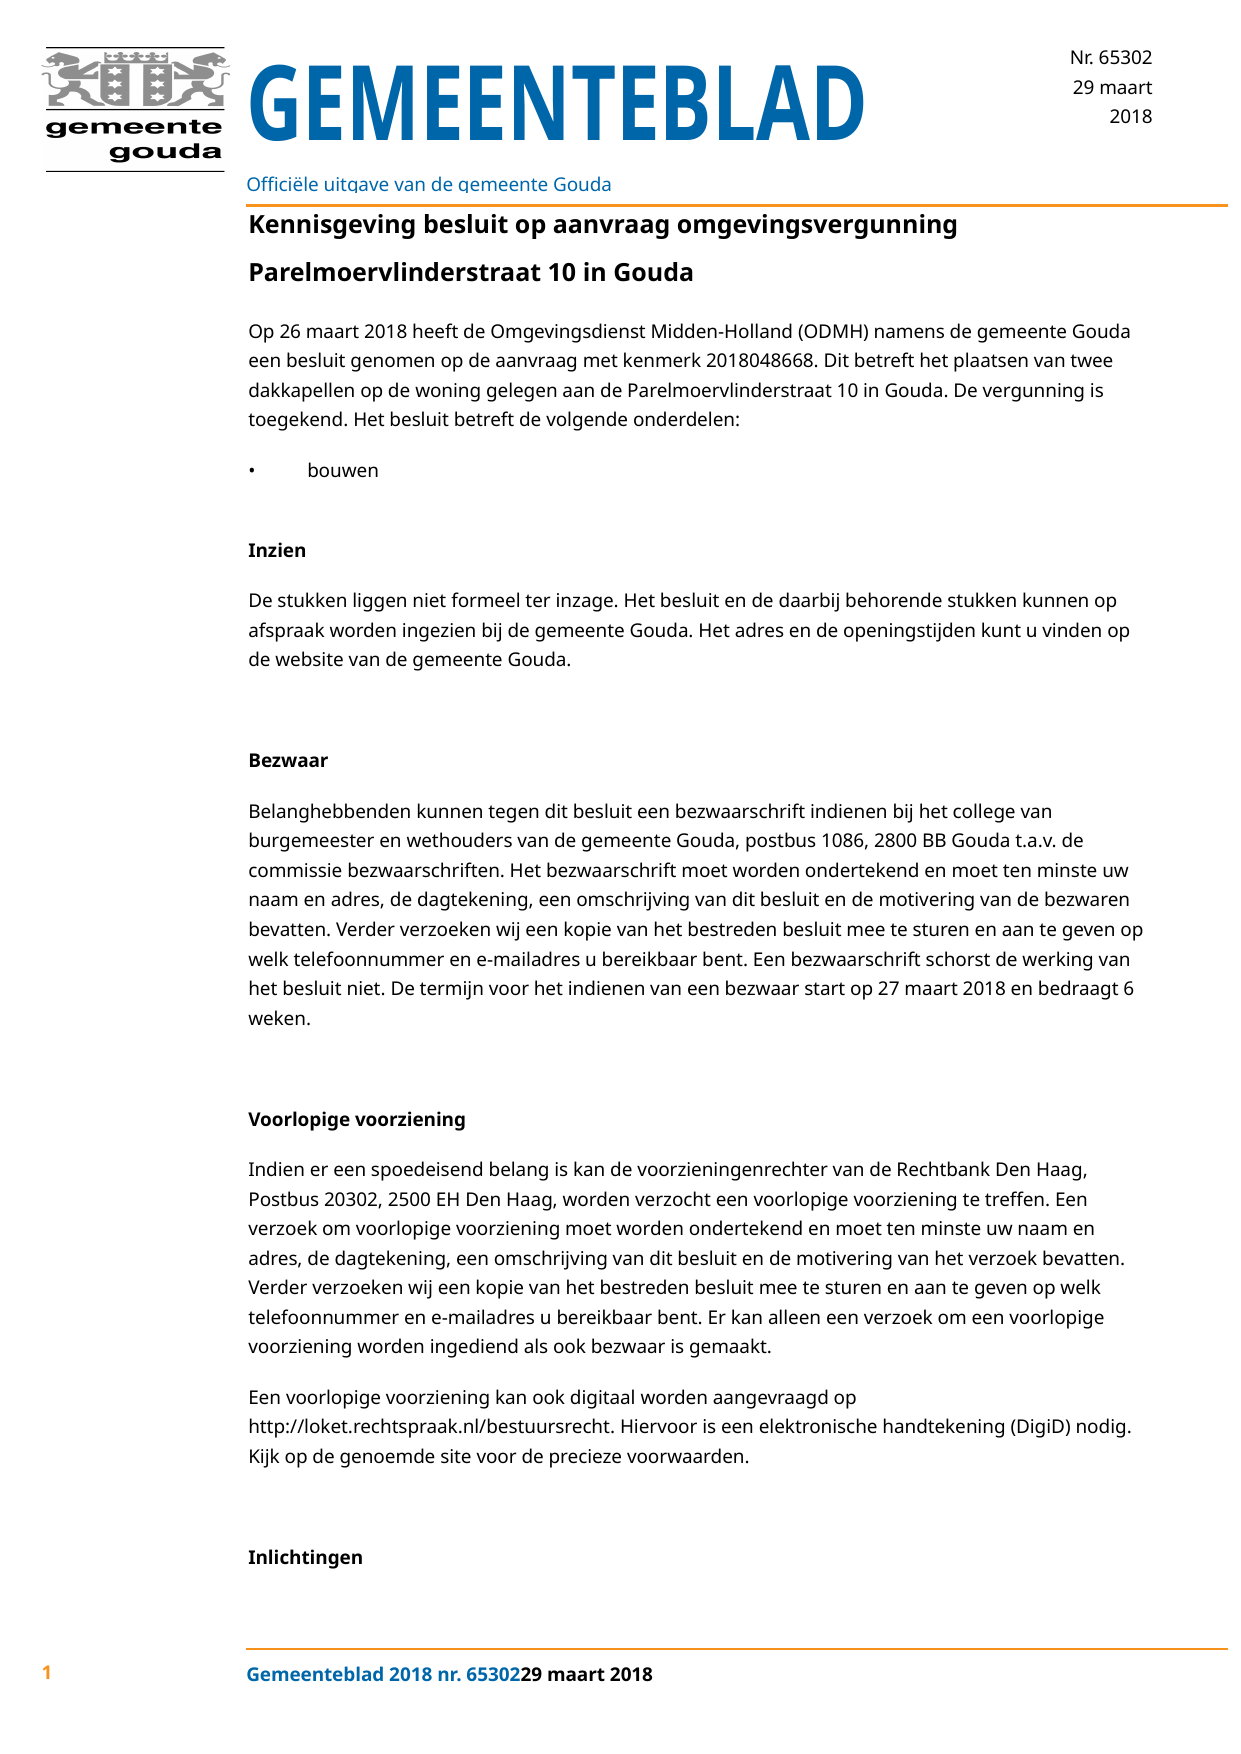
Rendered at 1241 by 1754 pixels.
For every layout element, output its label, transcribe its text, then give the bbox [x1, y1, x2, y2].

text Kennisgeving besluit op aanvraag omgevingsvergunning Parelmoervlinderstraat 10 in Gouda [248, 207, 1152, 288]
text Op 26 maart 2018 heeft de Omgevingsdienst Midden-Holland (ODMH) namens de gemeente Gouda een besluit genomen op de aanvraag met kenmerk 2018048668. Dit betreft het plaatsen van twee dakkapellen op de woning gelegen aan de Parelmoervlinderstraat 10 in Gouda. De vergunning is toegekend. Het besluit betreft de volgende onderdelen: [248, 318, 1152, 432]
text Indien er een spoedeisend belang is kan de voorzieningenrechter van de Rechtbank Den Haag, Postbus 20302, 2500 EH Den Haag, worden verzocht een voorlopige voorziening te treffen. Een verzoek om voorlopige voorziening moet worden ondertekend en moet ten minste uw naam en adres, de dagtekening, een omschrijving van dit besluit en de motivering van het verzoek bevatten. Verder verzoeken wij een kopie van het bestreden besluit mee te sturen en aan te geven op welk telefoonnummer en e-mailadres u bereikbaar bent. Er kan alleen een verzoek om een voorlopige voorziening worden ingediend als ook bezwaar is gemaakt. [248, 1156, 1152, 1359]
text De stukken liggen niet formeel ter inzage. Het besluit en de daarbij behorende stukken kunnen op afspraak worden ingezien bij de gemeente Gouda. Het adres en de openingstijden kunt u vinden op de website van de gemeente Gouda. [248, 587, 1152, 672]
text Bezwaar [248, 747, 1152, 773]
text Inlichtingen [248, 1544, 1152, 1570]
text Inzien [248, 537, 1152, 563]
text Voorlopige voorziening [248, 1106, 1152, 1132]
text Een voorlopige voorziening kan ook digitaal worden aangevraagd op http://loket.rechtspraak.nl/bestuursrecht. Hiervoor is een elektronische handtekening (DigiD) nodig. Kijk op de genoemde site voor de precieze voorwaarden. [248, 1384, 1152, 1469]
picture [41, 47, 231, 172]
text Belanghebbenden kunnen tegen dit besluit een bezwaarschrift indienen bij het college van burgemeester en wethouders van de gemeente Gouda, postbus 1086, 2800 BB Gouda t.a.v. de commissie bezwaarschriften. Het bezwaarschrift moet worden ondertekend en moet ten minste uw naam en adres, de dagtekening, een omschrijving van dit besluit en de motivering van de bezwaren bevatten. Verder verzoeken wij een kopie van het bestreden besluit mee te sturen en aan te geven op welk telefoonnummer en e-mailadres u bereikbaar bent. Een bezwaarschrift schorst de werking van het besluit niet. De termijn voor het indienen van een bezwaar start op 27 maart 2018 en bedraagt 6 weken. [248, 798, 1152, 1031]
list bouwen [248, 457, 1152, 483]
